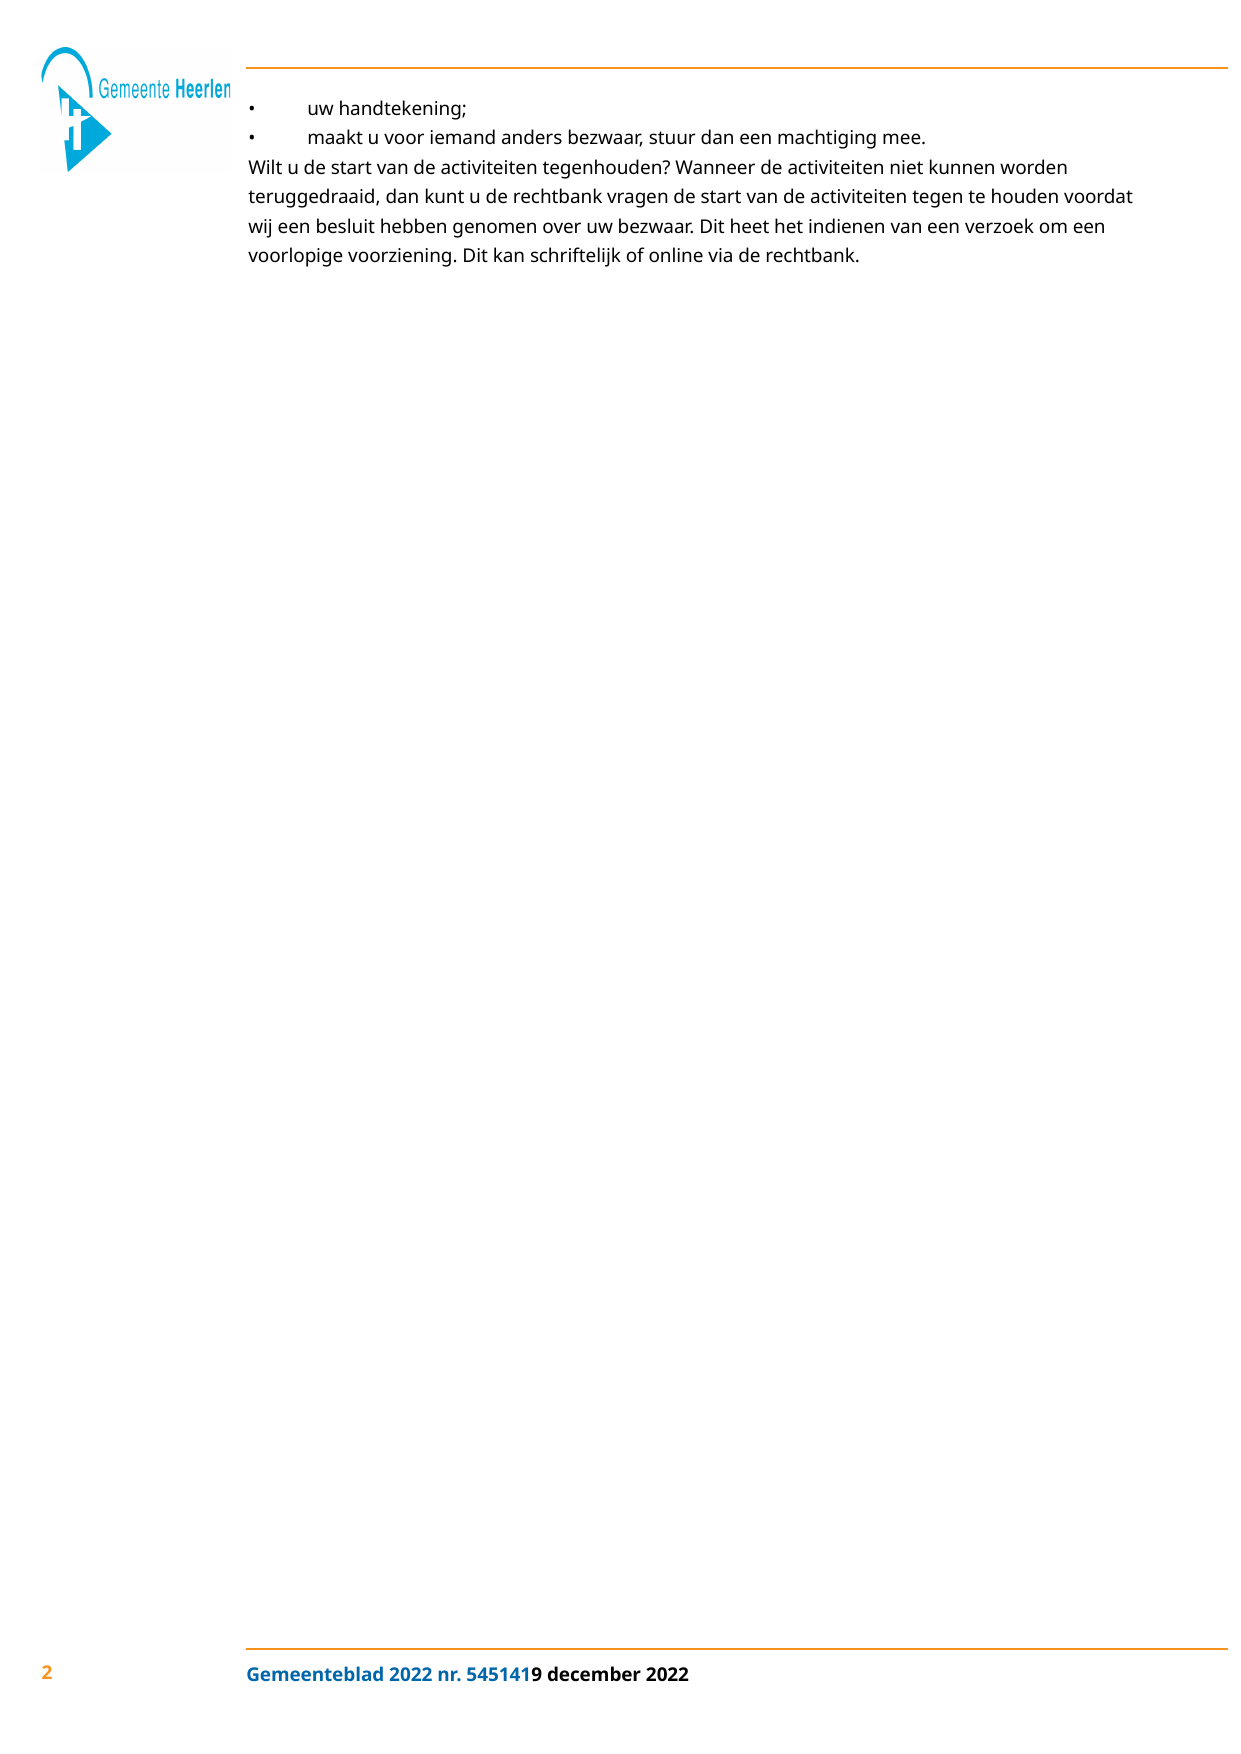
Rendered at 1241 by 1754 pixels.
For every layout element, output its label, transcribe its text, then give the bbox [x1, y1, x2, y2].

list maakt u voor iemand anders bezwaar, stuur dan een machtiging mee. [248, 124, 1152, 150]
list uw handtekening; [248, 95, 1152, 121]
text Wilt u de start van de activiteiten tegenhouden? Wanneer de activiteiten niet kunnen worden teruggedraaid, dan kunt u de rechtbank vragen de start van de activiteiten tegen te houden voordat wij een besluit hebben genomen over uw bezwaar. Dit heet het indienen van een verzoek om een voorlopige voorziening. Dit kan schriftelijk of online via de rechtbank. [248, 154, 1152, 268]
picture [41, 47, 231, 172]
picture [41, 47, 59, 70]
